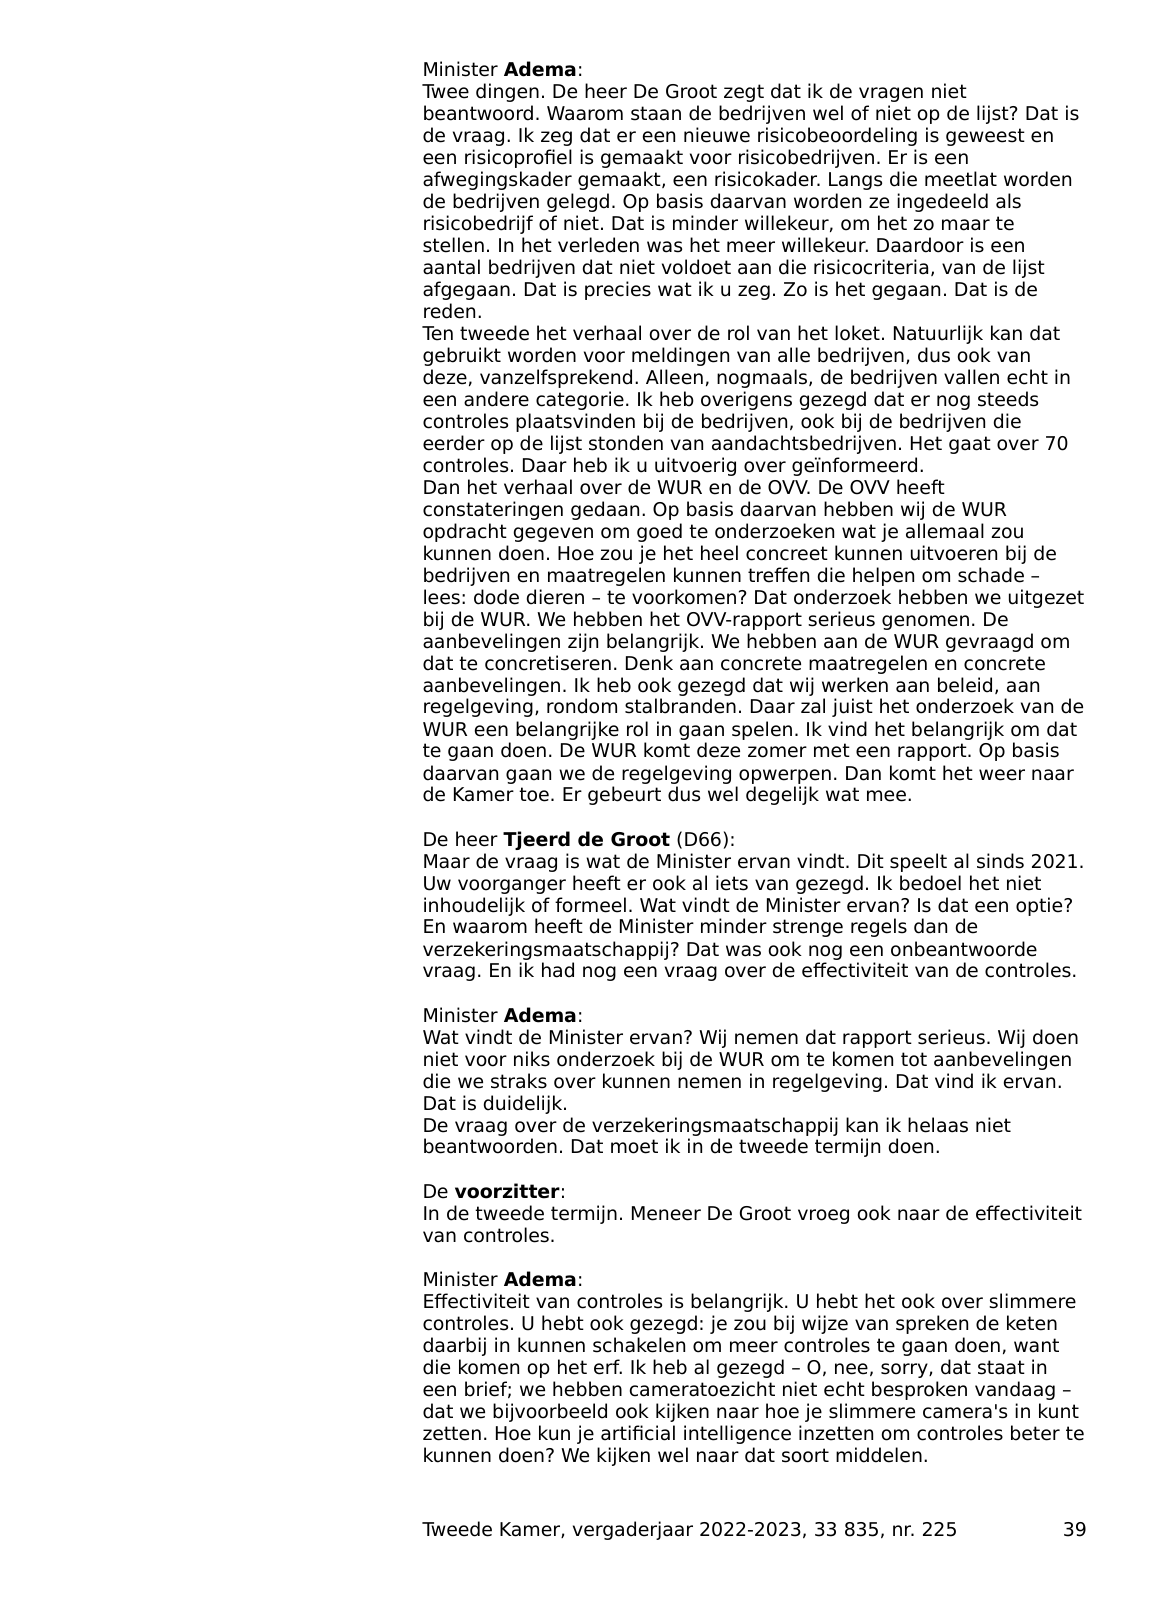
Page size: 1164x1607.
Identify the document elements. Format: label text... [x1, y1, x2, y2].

text De vraag over de verzekeringsmaatschappij kan ik helaas niet beantwoorden. Dat moet ik in de tweede termijn doen. [422, 1114, 1087, 1158]
text De voorzitter: [422, 1181, 1087, 1203]
text De heer Tjeerd de Groot (D66): [422, 828, 1087, 851]
text Maar de vraag is wat de Minister ervan vindt. Dit speelt al sinds 2021. Uw voorganger heeft er ook al iets van gezegd. Ik bedoel het niet inhoudelijk of formeel. Wat vindt de Minister ervan? Is dat een optie? En waarom heeft de Minister minder strenge regels dan de verzekeringsmaatschappij? Dat was ook nog een onbeantwoorde vraag. En ik had nog een vraag over de effectiviteit van de controles. [422, 851, 1087, 982]
text Wat vindt de Minister ervan? Wij nemen dat rapport serieus. Wij doen niet voor niks onderzoek bij de WUR om te komen tot aanbevelingen die we straks over kunnen nemen in regelgeving. Dat vind ik ervan. Dat is duidelijk. [422, 1027, 1087, 1114]
text Ten tweede het verhaal over de rol van het loket. Natuurlijk kan dat gebruikt worden voor meldingen van alle bedrijven, dus ook van deze, vanzelfsprekend. Alleen, nogmaals, de bedrijven vallen echt in een andere categorie. Ik heb overigens gezegd dat er nog steeds controles plaatsvinden bij de bedrijven, ook bij de bedrijven die eerder op de lijst stonden van aandachtsbedrijven. Het gaat over 70 controles. Daar heb ik u uitvoerig over geïnformeerd. [422, 323, 1087, 477]
text Minister Adema: [422, 1269, 1087, 1291]
text Twee dingen. De heer De Groot zegt dat ik de vragen niet beantwoord. Waarom staan de bedrijven wel of niet op de lijst? Dat is de vraag. Ik zeg dat er een nieuwe risicobeoordeling is geweest en een risicoprofiel is gemaakt voor risicobedrijven. Er is een afwegingskader gemaakt, een risicokader. Langs die meetlat worden de bedrijven gelegd. Op basis daarvan worden ze ingedeeld als risicobedrijf of niet. Dat is minder willekeur, om het zo maar te stellen. In het verleden was het meer willekeur. Daardoor is een aantal bedrijven dat niet voldoet aan die risicocriteria, van de lijst afgegaan. Dat is precies wat ik u zeg. Zo is het gegaan. Dat is de reden. [422, 81, 1087, 323]
text Effectiviteit van controles is belangrijk. U hebt het ook over slimmere controles. U hebt ook gezegd: je zou bij wijze van spreken de keten daarbij in kunnen schakelen om meer controles te gaan doen, want die komen op het erf. Ik heb al gezegd – O, nee, sorry, dat staat in een brief; we hebben cameratoezicht niet echt besproken vandaag – dat we bijvoorbeeld ook kijken naar hoe je slimmere camera's in kunt zetten. Hoe kun je artificial intelligence inzetten om controles beter te kunnen doen? We kijken wel naar dat soort middelen. [422, 1291, 1087, 1467]
text Minister Adema: [422, 59, 1087, 81]
text Minister Adema: [422, 1004, 1087, 1027]
text Dan het verhaal over de WUR en de OVV. De OVV heeft constateringen gedaan. Op basis daarvan hebben wij de WUR opdracht gegeven om goed te onderzoeken wat je allemaal zou kunnen doen. Hoe zou je het heel concreet kunnen uitvoeren bij de bedrijven en maatregelen kunnen treffen die helpen om schade – lees: dode dieren – te voorkomen? Dat onderzoek hebben we uitgezet bij de WUR. We hebben het OVV-rapport serieus genomen. De aanbevelingen zijn belangrijk. We hebben aan de WUR gevraagd om dat te concretiseren. Denk aan concrete maatregelen en concrete aanbevelingen. Ik heb ook gezegd dat wij werken aan beleid, aan regelgeving, rondom stalbranden. Daar zal juist het onderzoek van de WUR een belangrijke rol in gaan spelen. Ik vind het belangrijk om dat te gaan doen. De WUR komt deze zomer met een rapport. Op basis daarvan gaan we de regelgeving opwerpen. Dan komt het weer naar de Kamer toe. Er gebeurt dus wel degelijk wat mee. [422, 477, 1087, 806]
text In de tweede termijn. Meneer De Groot vroeg ook naar de effectiviteit van controles. [422, 1203, 1087, 1247]
